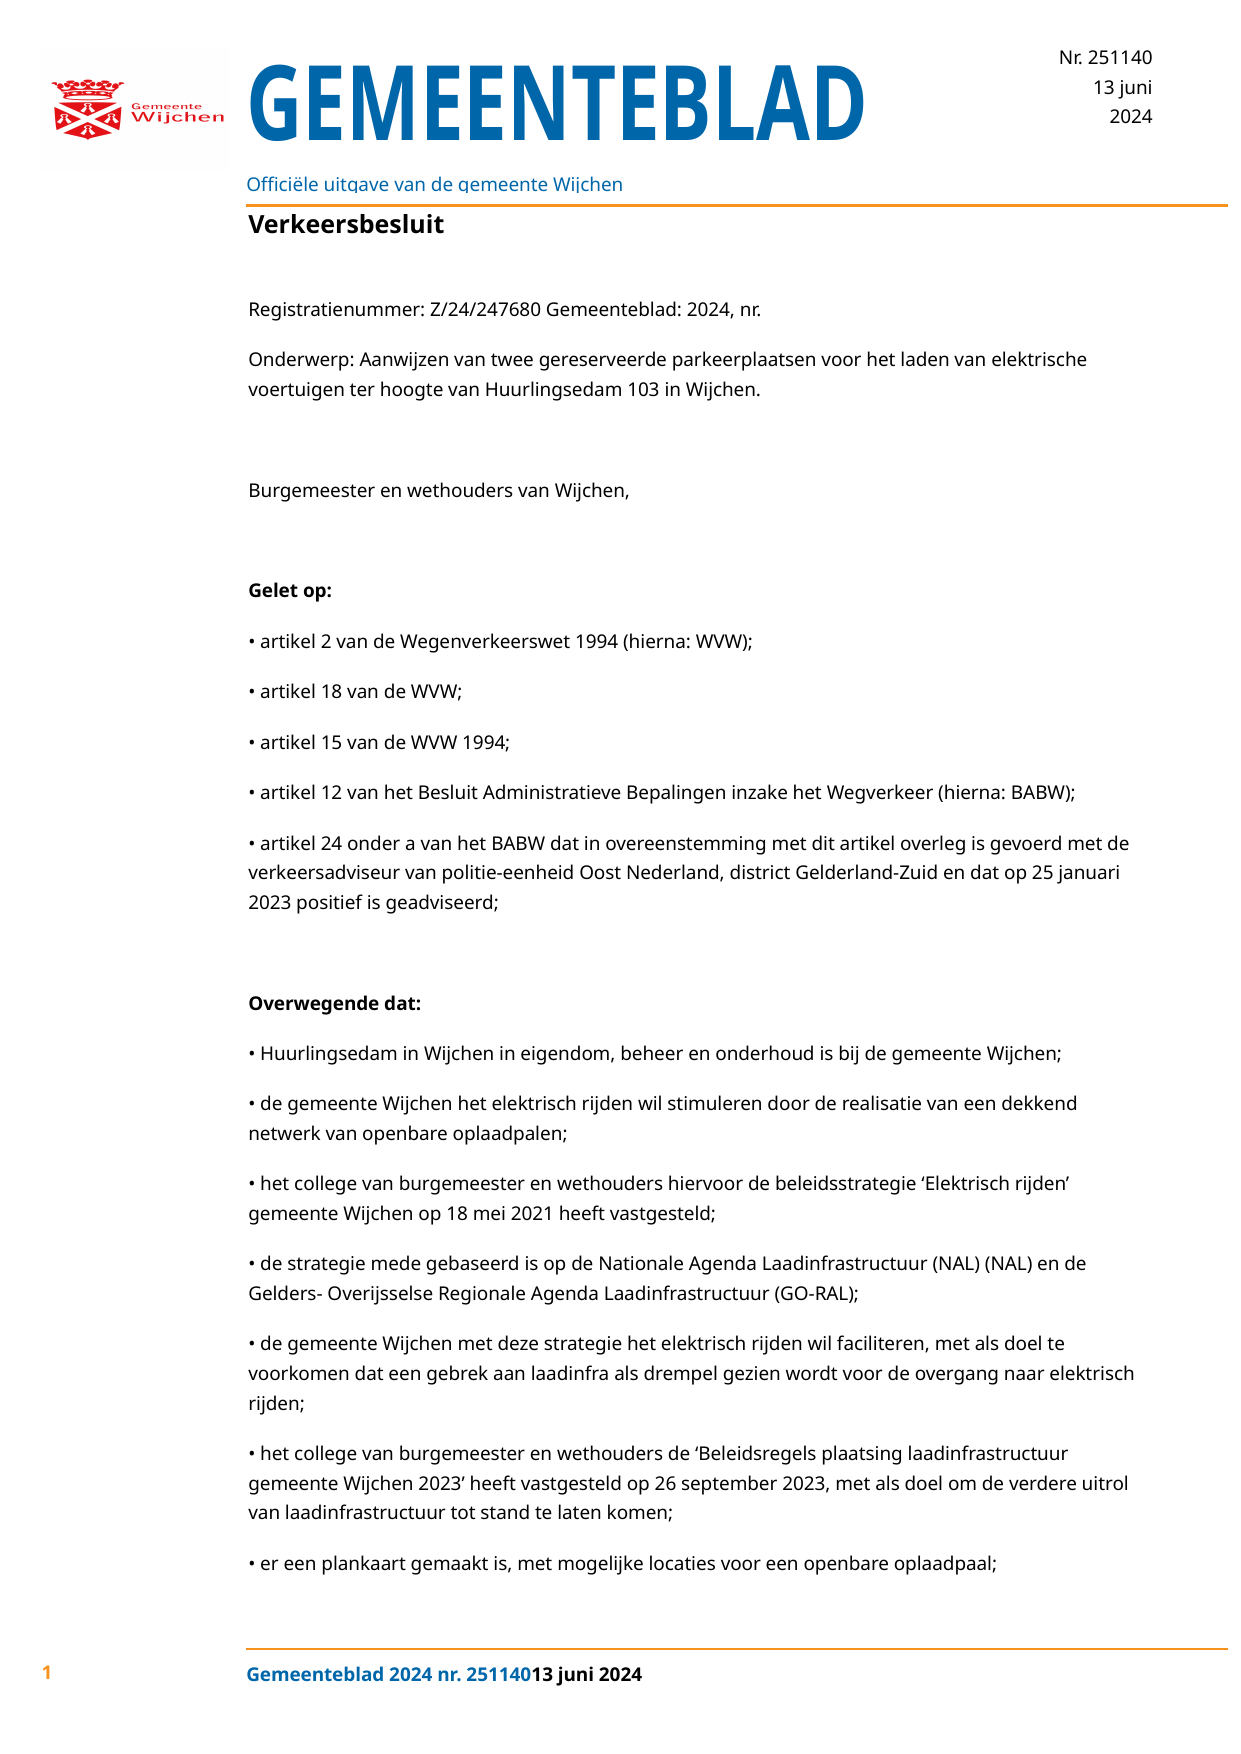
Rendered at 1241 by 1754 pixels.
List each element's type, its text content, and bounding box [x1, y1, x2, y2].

text Overwegende dat: [248, 990, 1152, 1016]
text • het college van burgemeester en wethouders de ‘Beleidsregels plaatsing laadinfrastructuur gemeente Wijchen 2023’ heeft vastgesteld op 26 september 2023, met als doel om de verdere uitrol van laadinfrastructuur tot stand te laten komen; [248, 1440, 1152, 1525]
text • artikel 18 van de WVW; [248, 678, 1152, 704]
text Onderwerp: Aanwijzen van twee gereserveerde parkeerplaatsen voor het laden van elektrische voertuigen ter hoogte van Huurlingsedam 103 in Wijchen. [248, 346, 1152, 402]
text Verkeersbesluit [248, 207, 1152, 241]
text • artikel 24 onder a van het BABW dat in overeenstemming met dit artikel overleg is gevoerd met de verkeersadviseur van politie-eenheid Oost Nederland, district Gelderland-Zuid en dat op 25 januari 2023 positief is geadviseerd; [248, 830, 1152, 915]
text • artikel 2 van de Wegenverkeerswet 1994 (hierna: WVW); [248, 628, 1152, 654]
text • het college van burgemeester en wethouders hiervoor de beleidsstrategie ‘Elektrisch rijden’ gemeente Wijchen op 18 mei 2021 heeft vastgesteld; [248, 1171, 1152, 1226]
text • de strategie mede gebaseerd is op de Nationale Agenda Laadinfrastructuur (NAL) (NAL) en de Gelders- Overijsselse Regionale Agenda Laadinfrastructuur (GO-RAL); [248, 1251, 1152, 1306]
text • er een plankaart gemaakt is, met mogelijke locaties voor een openbare oplaadpaal; [248, 1550, 1152, 1576]
text Gelet op: [248, 578, 1152, 603]
text • Huurlingsedam in Wijchen in eigendom, beheer en onderhoud is bij de gemeente Wijchen; [248, 1040, 1152, 1066]
text • de gemeente Wijchen het elektrisch rijden wil stimuleren door de realisatie van een dekkend netwerk van openbare oplaadpalen; [248, 1091, 1152, 1146]
text • artikel 15 van de WVW 1994; [248, 729, 1152, 755]
text • artikel 12 van het Besluit Administratieve Bepalingen inzake het Wegverkeer (hierna: BABW); [248, 779, 1152, 805]
picture [41, 47, 231, 172]
text Registratienummer: Z/24/247680 Gemeenteblad: 2024, nr. [248, 296, 1152, 322]
text Burgemeester en wethouders van Wijchen, [248, 477, 1152, 503]
text • de gemeente Wijchen met deze strategie het elektrisch rijden wil faciliteren, met als doel te voorkomen dat een gebrek aan laadinfra als drempel gezien wordt voor de overgang naar elektrisch rijden; [248, 1331, 1152, 1416]
